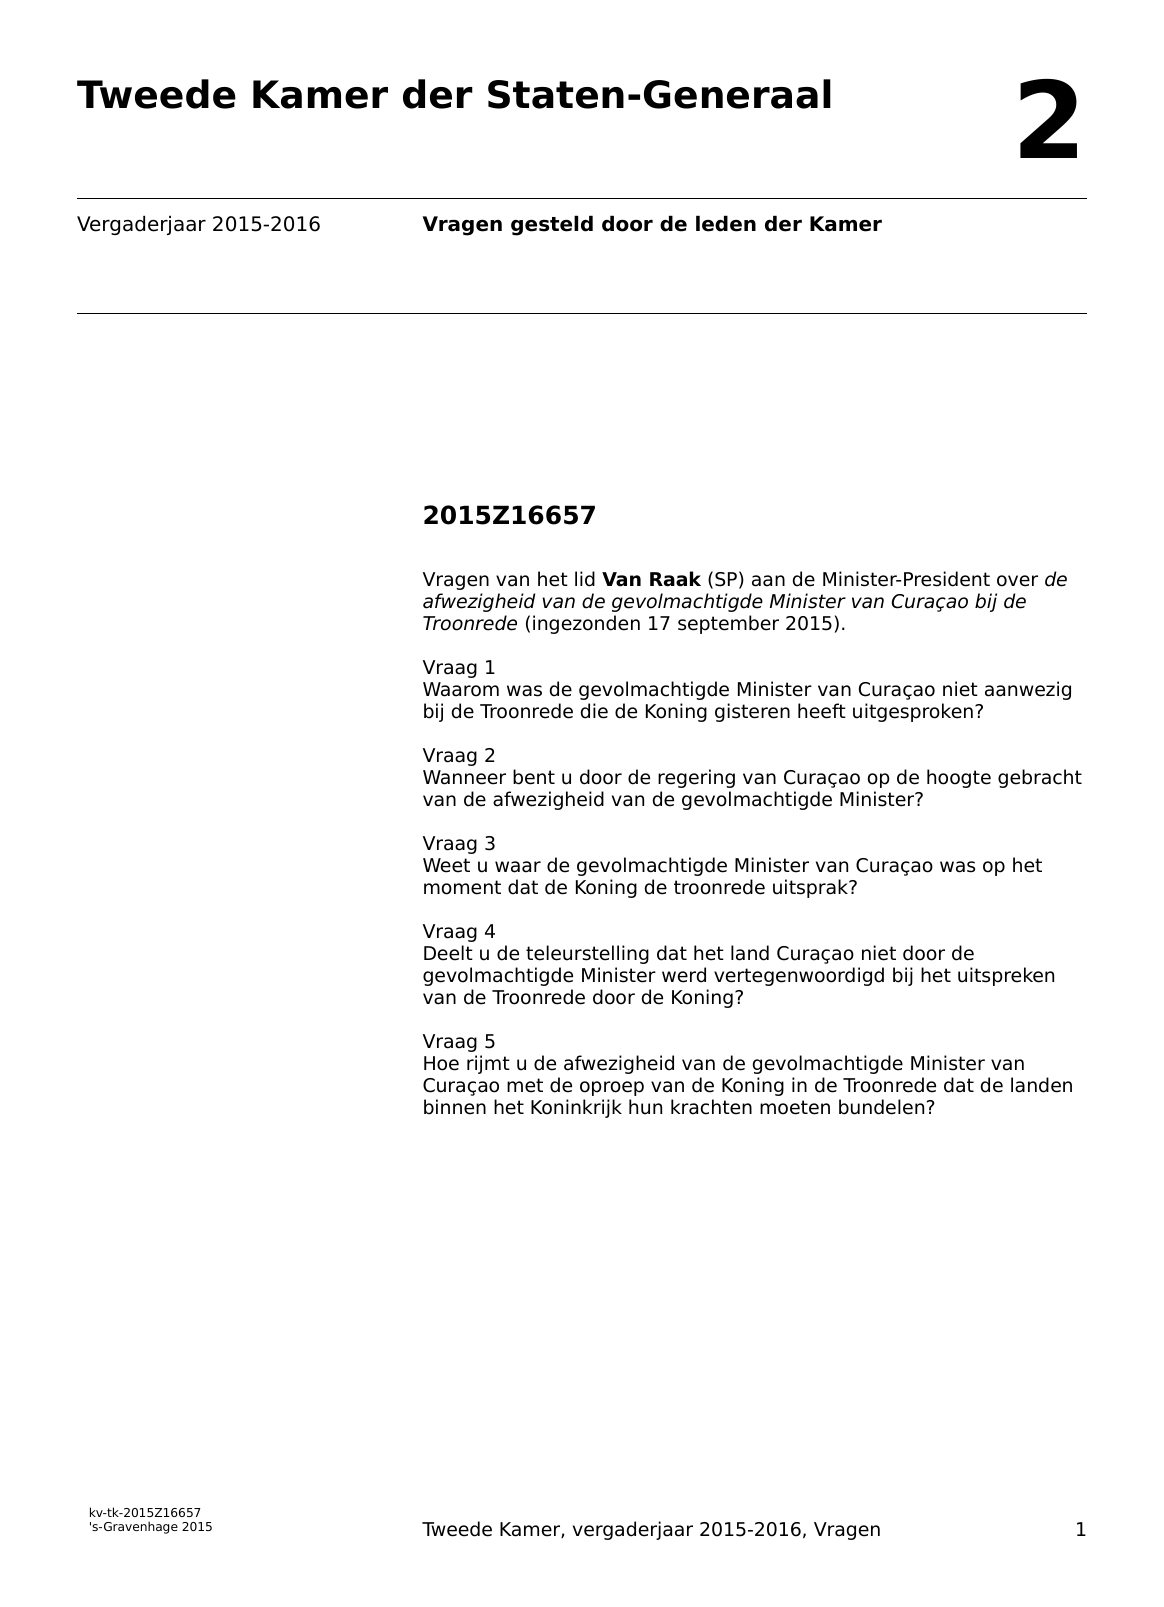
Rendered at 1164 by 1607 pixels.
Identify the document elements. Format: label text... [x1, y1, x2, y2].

text Weet u waar de gevolmachtigde Minister van Curaçao was op het moment dat de Koning de troonrede uitsprak? [422, 855, 1087, 899]
text Wanneer bent u door de regering van Curaçao op de hoogte gebracht van de afwezigheid van de gevolmachtigde Minister? [422, 767, 1087, 811]
text 's-Gravenhage 2015 [88, 1520, 323, 1534]
text Vraag 2 [422, 745, 1087, 767]
table_header 2 [886, 59, 1087, 198]
text Vragen van het lid Van Raak (SP) aan de Minister-President over de afwezigheid van de gevolmachtigde Minister van Curaçao bij de Troonrede (ingezonden 17 september 2015). [422, 569, 1087, 635]
text Deelt u de teleurstelling dat het land Curaçao niet door de gevolmachtigde Minister werd vertegenwoordigd bij het uitspreken van de Troonrede door de Koning? [422, 943, 1087, 1009]
text Vraag 1 [422, 657, 1087, 679]
table_cell Vragen gesteld door de leden der Kamer [422, 199, 1087, 313]
table_header Tweede Kamer der Staten-Generaal [77, 59, 886, 198]
text kv-tk-2015Z16657 [88, 1506, 323, 1520]
text Vraag 3 [422, 833, 1087, 855]
text Waarom was de gevolmachtigde Minister van Curaçao niet aanwezig bij de Troonrede die de Koning gisteren heeft uitgesproken? [422, 679, 1087, 723]
text Vraag 4 [422, 921, 1087, 943]
text Hoe rijmt u de afwezigheid van de gevolmachtigde Minister van Curaçao met de oproep van de Koning in de Troonrede dat de landen binnen het Koninkrijk hun krachten moeten bundelen? [422, 1053, 1087, 1119]
text 2015Z16657 [422, 501, 1087, 531]
text Vraag 5 [422, 1031, 1087, 1053]
table_cell Vergaderjaar 2015-2016 [77, 199, 422, 313]
